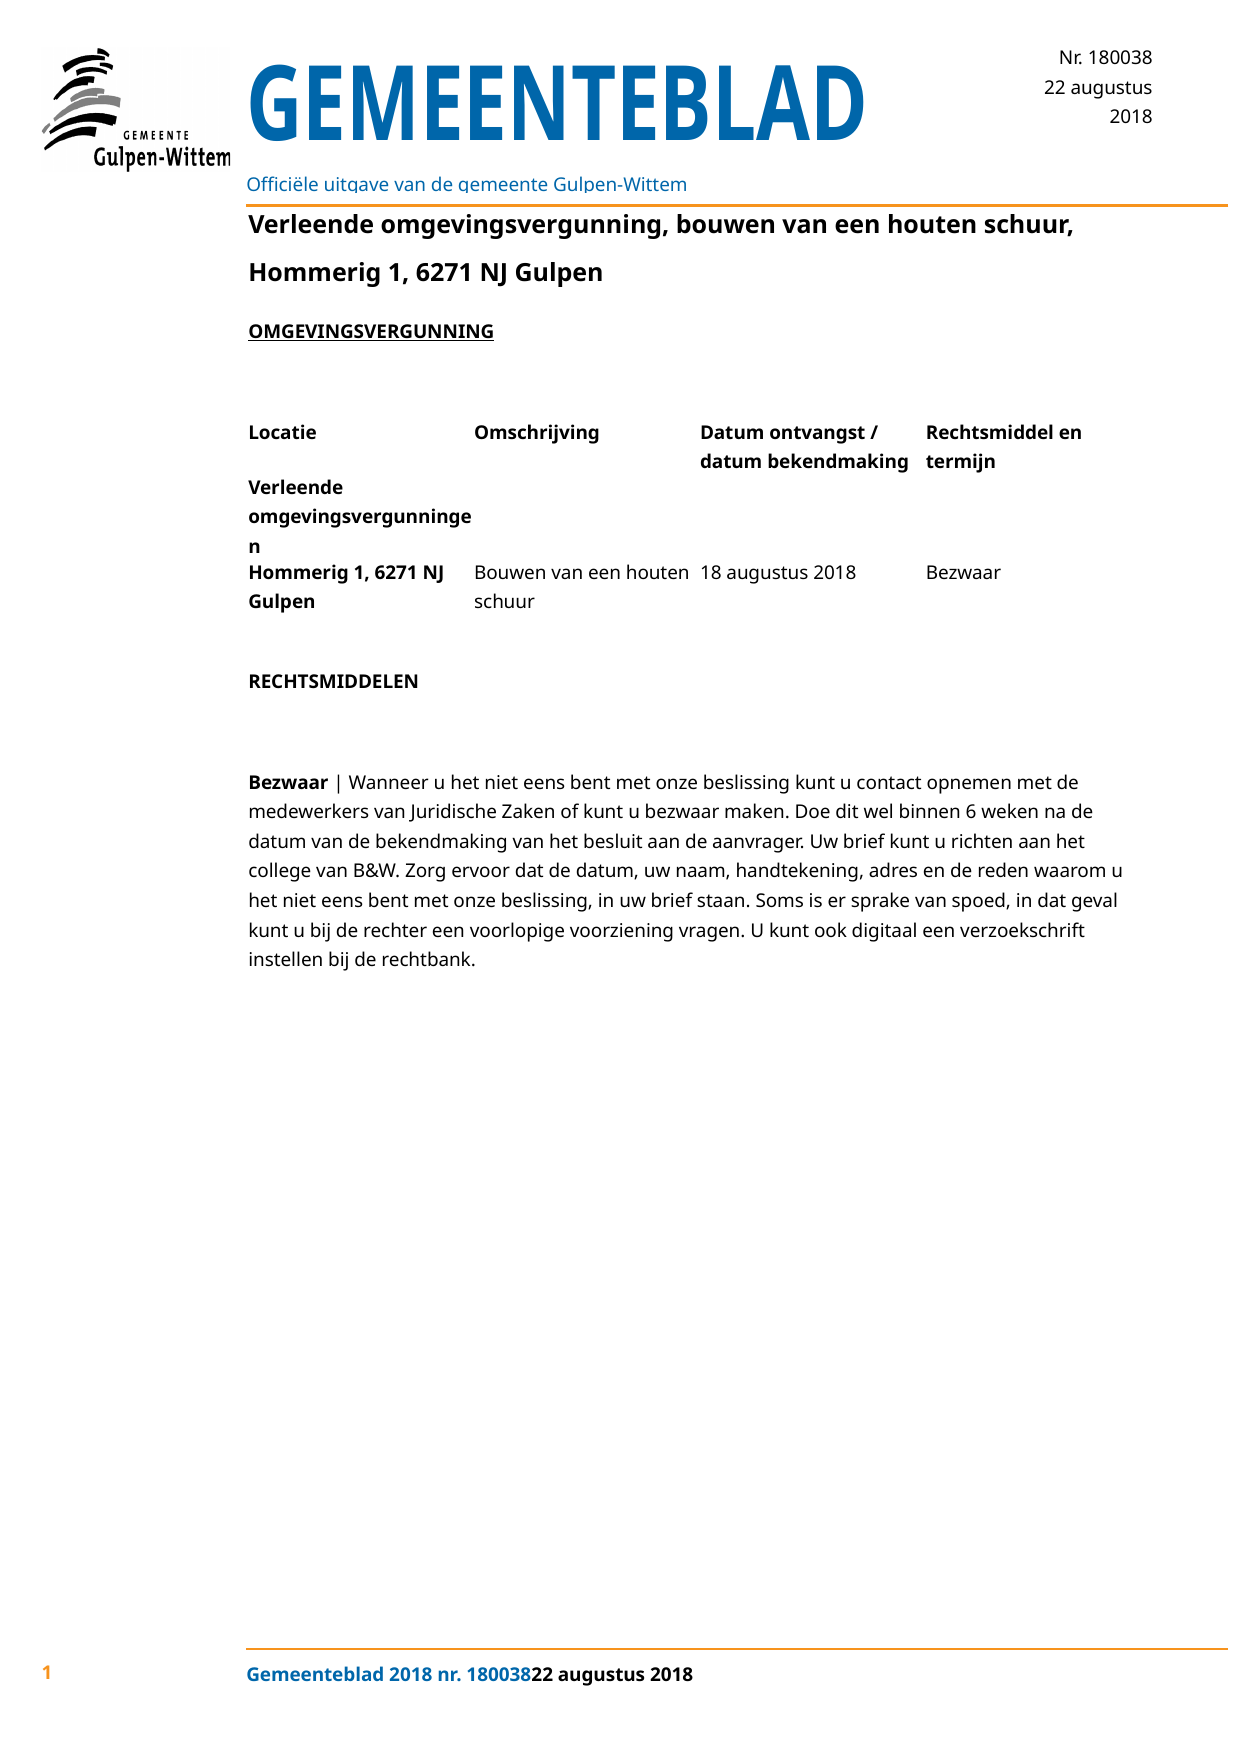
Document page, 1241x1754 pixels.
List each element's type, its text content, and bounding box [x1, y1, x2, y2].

table_header Rechtsmiddel en termijn [926, 419, 1152, 474]
table_cell [926, 474, 1152, 559]
text Bezwaar | Wanneer u het niet eens bent met onze beslissing kunt u contact opnemen met de medewerkers van Juridische Zaken of kunt u bezwaar maken. Doe dit wel binnen 6 weken na de datum van de bekendmaking van het besluit aan de aanvrager. Uw brief kunt u richten aan het college van B&W. Zorg ervoor dat de datum, uw naam, handtekening, adres en de reden waarom u het niet eens bent met onze beslissing, in uw brief staan. Soms is er sprake van spoed, in dat geval kunt u bij de rechter een voorlopige voorziening vragen. U kunt ook digitaal een verzoekschrift instellen bij de rechtbank. [248, 769, 1152, 972]
table_cell 18 augustus 2018 [700, 559, 926, 614]
table_cell Bezwaar [926, 559, 1152, 614]
table_cell Hommerig 1, 6271 NJ Gulpen [248, 559, 474, 614]
text Verleende omgevingsvergunning, bouwen van een houten schuur, Hommerig 1, 6271 NJ Gulpen [248, 207, 1152, 288]
text RECHTSMIDDELEN [248, 668, 1152, 694]
table_header Datum ontvangst / datum bekendmaking [700, 419, 926, 474]
table_header Omschrijving [474, 419, 700, 474]
table_cell Verleende omgevingsvergunningen [248, 474, 474, 559]
table_cell [474, 474, 700, 559]
table_cell [700, 474, 926, 559]
table_cell Bouwen van een houten schuur [474, 559, 700, 614]
picture [41, 47, 231, 172]
text OMGEVINGSVERGUNNING [248, 318, 1152, 344]
table_header Locatie [248, 419, 474, 474]
